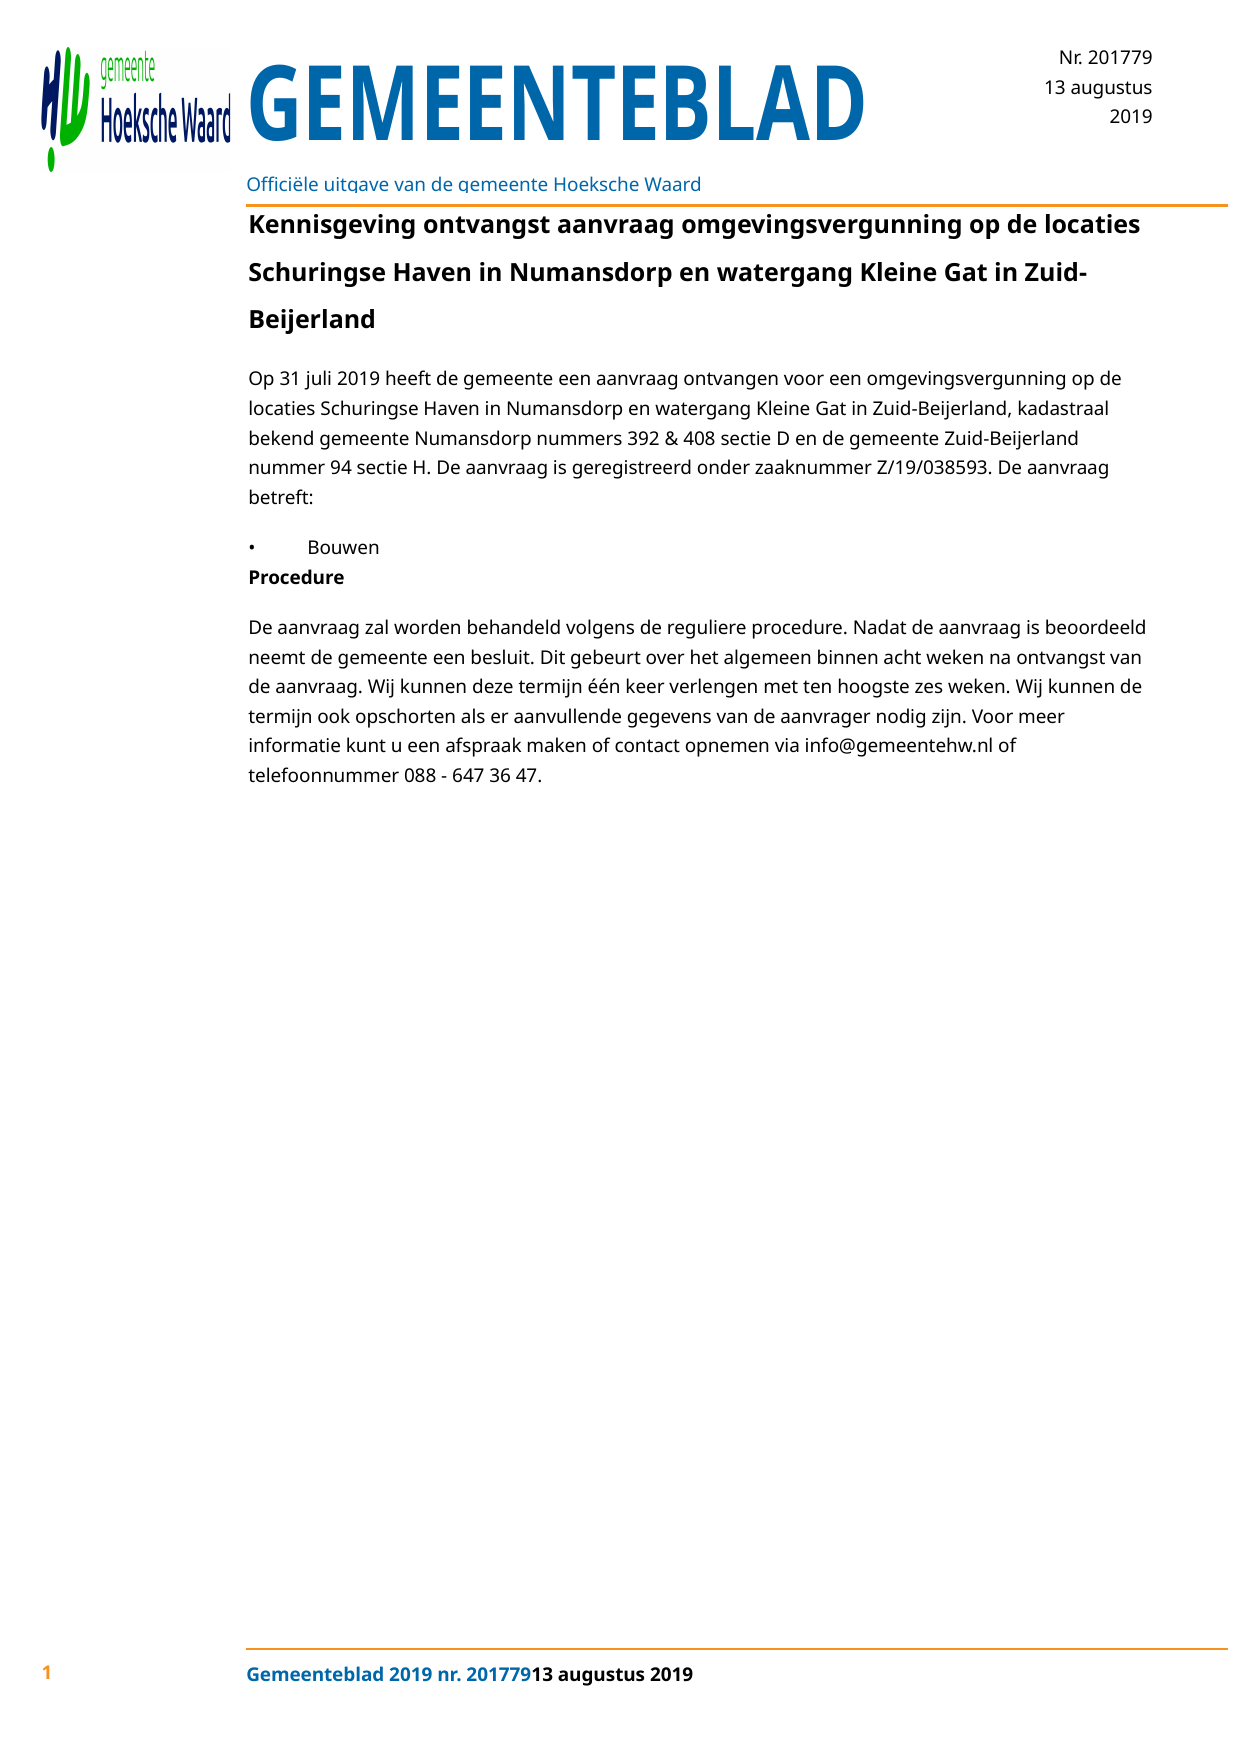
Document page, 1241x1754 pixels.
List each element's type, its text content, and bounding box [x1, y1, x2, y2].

text De aanvraag zal worden behandeld volgens de reguliere procedure. Nadat de aanvraag is beoordeeld neemt de gemeente een besluit. Dit gebeurt over het algemeen binnen acht weken na ontvangst van de aanvraag. Wij kunnen deze termijn één keer verlengen met ten hoogste zes weken. Wij kunnen de termijn ook opschorten als er aanvullende gegevens van de aanvrager nodig zijn. Voor meer informatie kunt u een afspraak maken of contact opnemen via info@gemeentehw.nl of telefoonnummer 088 - 647 36 47. [248, 614, 1152, 788]
text Procedure [248, 564, 1152, 589]
text Op 31 juli 2019 heeft de gemeente een aanvraag ontvangen voor een omgevingsvergunning op de locaties Schuringse Haven in Numansdorp en watergang Kleine Gat in Zuid-Beijerland, kadastraal bekend gemeente Numansdorp nummers 392 & 408 sectie D en de gemeente Zuid-Beijerland nummer 94 sectie H. De aanvraag is geregistreerd onder zaaknummer Z/19/038593. De aanvraag betreft: [248, 366, 1152, 509]
list Bouwen [248, 534, 1152, 560]
picture [41, 47, 231, 172]
text Kennisgeving ontvangst aanvraag omgevingsvergunning op de locaties Schuringse Haven in Numansdorp en watergang Kleine Gat in Zuid-Beijerland [248, 207, 1152, 336]
